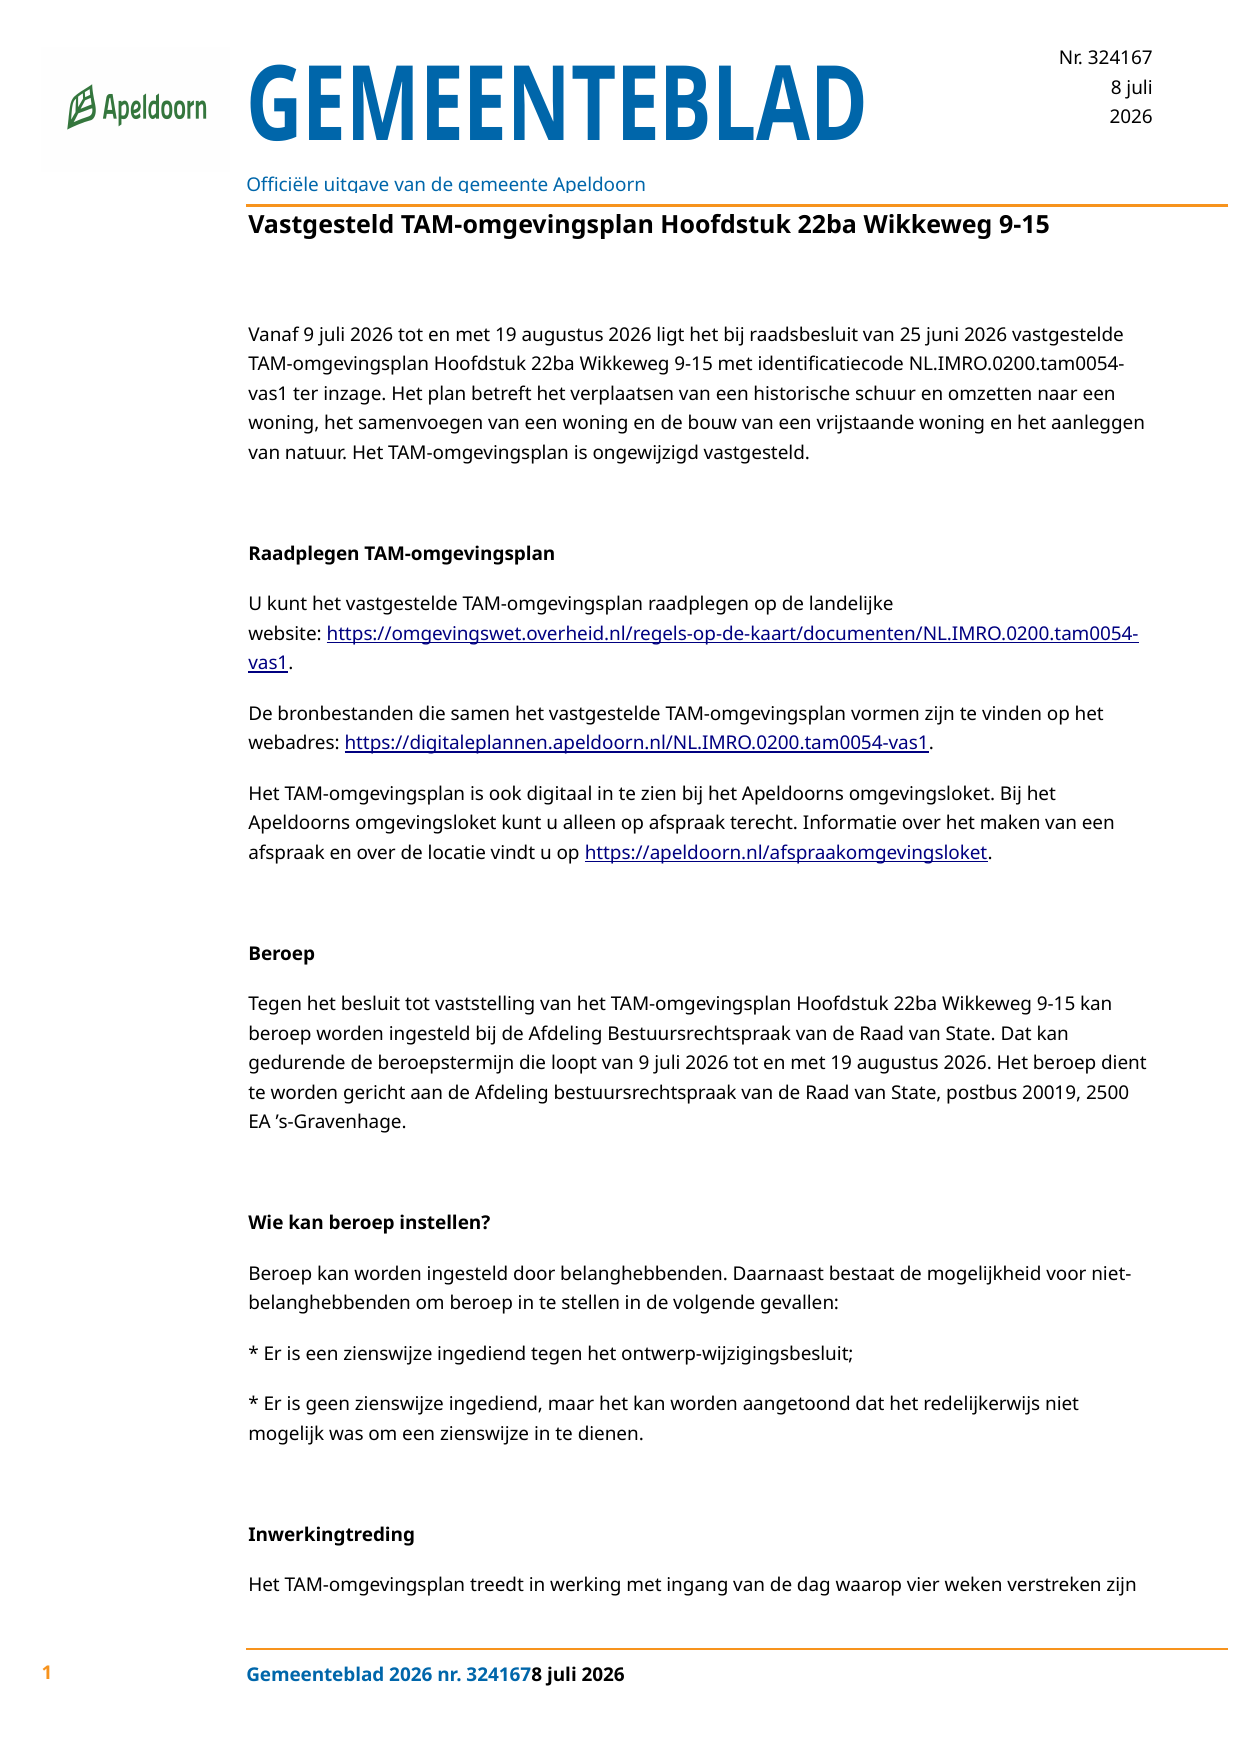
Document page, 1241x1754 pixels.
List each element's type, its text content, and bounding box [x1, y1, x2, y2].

text Beroep kan worden ingesteld door belanghebbenden. Daarnaast bestaat de mogelijkheid voor niet-belanghebbenden om beroep in te stellen in de volgende gevallen: [248, 1260, 1152, 1315]
text Het TAM-omgevingsplan treedt in werking met ingang van de dag waarop vier weken verstreken zijn [248, 1571, 1152, 1597]
text Beroep [248, 940, 1152, 966]
text De bronbestanden die samen het vastgestelde TAM-omgevingsplan vormen zijn te vinden op het webadres: https://digitaleplannen.apeldoorn.nl/NL.IMRO.0200.tam0054-vas1. [248, 700, 1152, 755]
text Het TAM-omgevingsplan is ook digitaal in te zien bij het Apeldoorns omgevingsloket. Bij het Apeldoorns omgevingsloket kunt u alleen op afspraak terecht. Informatie over het maken van een afspraak en over de locatie vindt u op https://apeldoorn.nl/afspraakomgevingsloket. [248, 780, 1152, 865]
text U kunt het vastgestelde TAM-omgevingsplan raadplegen op de landelijke website: https://omgevingswet.overheid.nl/regels-op-de-kaart/documenten/NL.IMRO.0200.tam0054-vas1. [248, 590, 1152, 675]
text Vastgesteld TAM-omgevingsplan Hoofdstuk 22ba Wikkeweg 9-15 [248, 207, 1152, 241]
text Tegen het besluit tot vaststelling van het TAM-omgevingsplan Hoofdstuk 22ba Wikkeweg 9-15 kan beroep worden ingesteld bij de Afdeling Bestuursrechtspraak van de Raad van State. Dat kan gedurende de beroepstermijn die loopt van 9 juli 2026 tot en met 19 augustus 2026. Het beroep dient te worden gericht aan de Afdeling bestuursrechtspraak van de Raad van State, postbus 20019, 2500 EA ’s-Gravenhage. [248, 990, 1152, 1134]
text * Er is geen zienswijze ingediend, maar het kan worden aangetoond dat het redelijkerwijs niet mogelijk was om een zienswijze in te dienen. [248, 1390, 1152, 1446]
text Vanaf 9 juli 2026 tot en met 19 augustus 2026 ligt het bij raadsbesluit van 25 juni 2026 vastgestelde TAM-omgevingsplan Hoofdstuk 22ba Wikkeweg 9-15 met identificatiecode NL.IMRO.0200.tam0054-vas1 ter inzage. Het plan betreft het verplaatsen van een historische schuur en omzetten naar een woning, het samenvoegen van een woning en de bouw van een vrijstaande woning en het aanleggen van natuur. Het TAM-omgevingsplan is ongewijzigd vastgesteld. [248, 321, 1152, 465]
text Wie kan beroep instellen? [248, 1209, 1152, 1235]
text Inwerkingtreding [248, 1521, 1152, 1546]
text Raadplegen TAM-omgevingsplan [248, 540, 1152, 566]
text * Er is een zienswijze ingediend tegen het ontwerp-wijzigingsbesluit; [248, 1340, 1152, 1366]
picture [41, 47, 231, 172]
